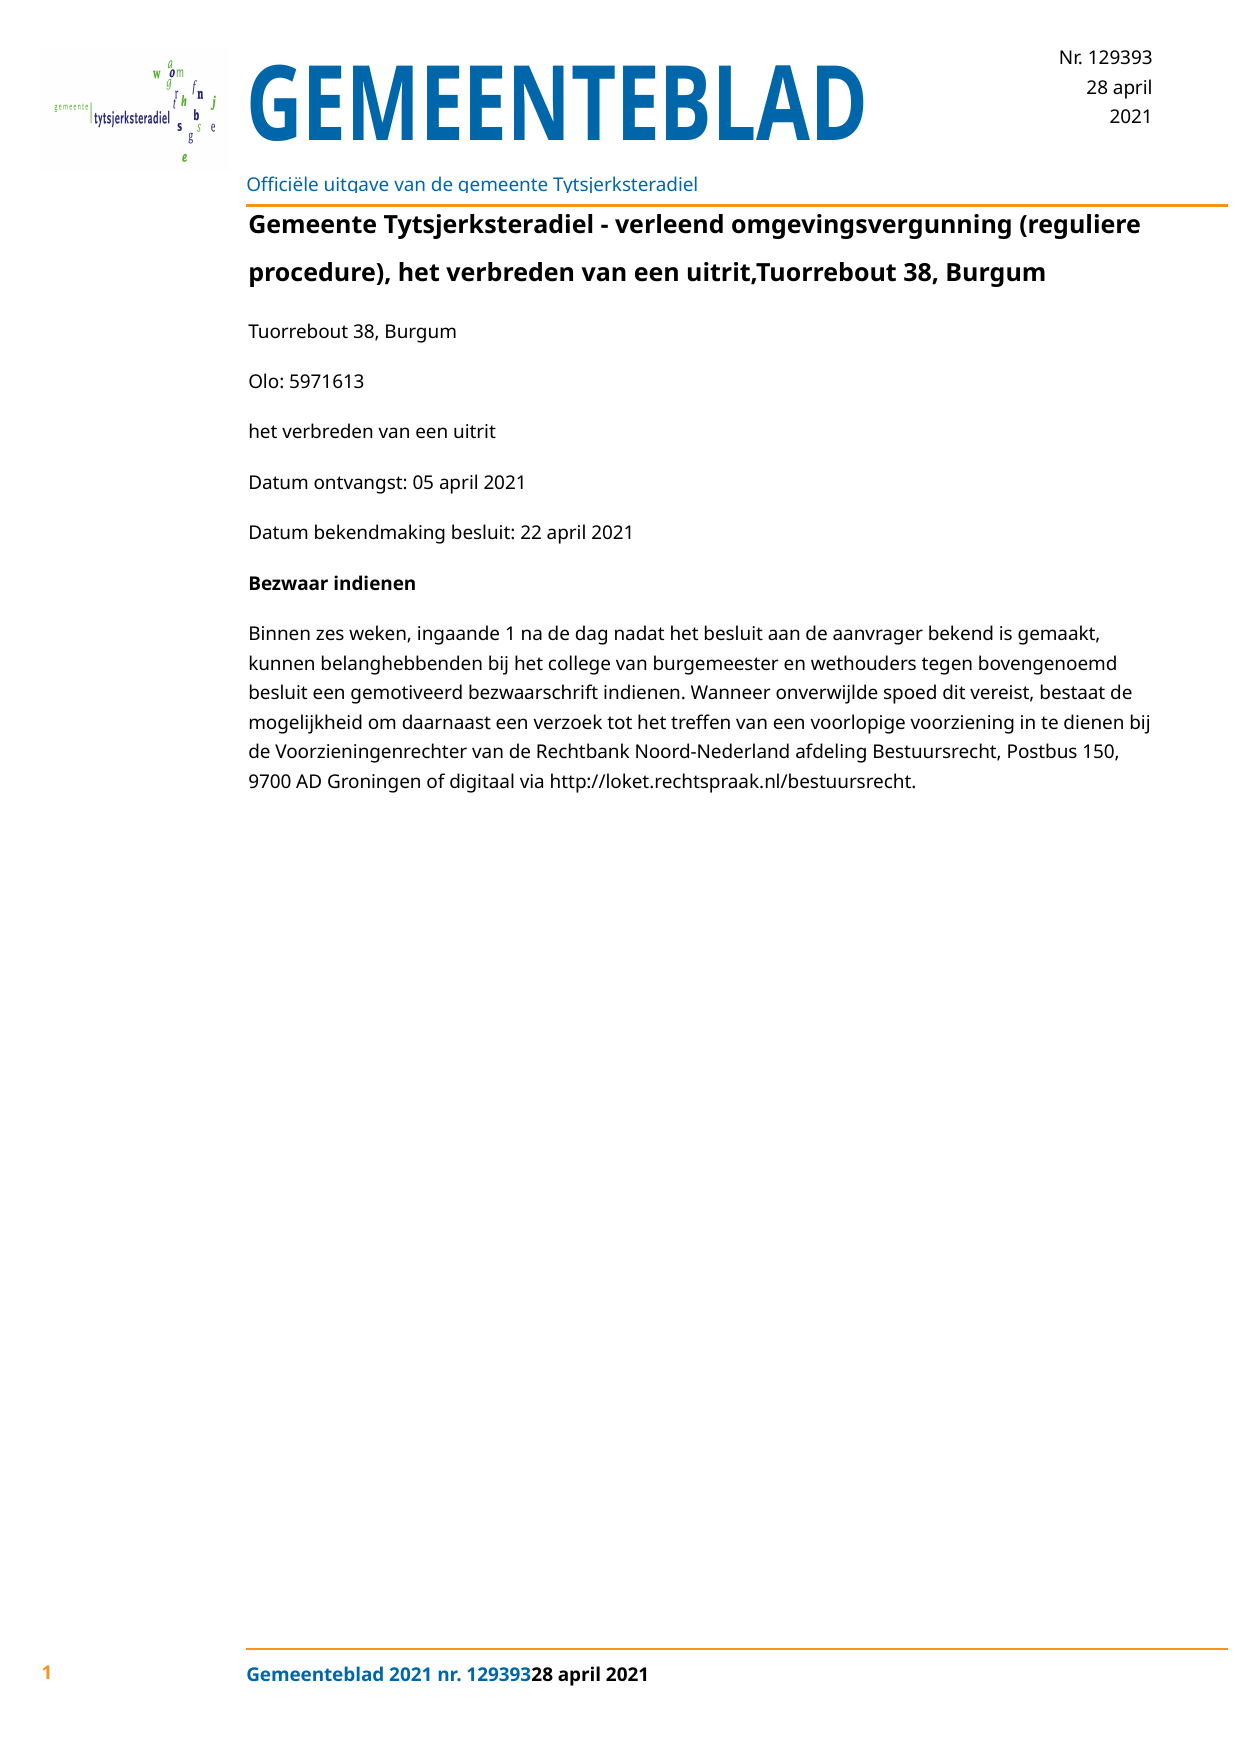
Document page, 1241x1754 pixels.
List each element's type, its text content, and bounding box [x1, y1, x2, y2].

text Datum ontvangst: 05 april 2021 [248, 469, 1152, 495]
text Olo: 5971613 [248, 368, 1152, 394]
text Binnen zes weken, ingaande 1 na de dag nadat het besluit aan de aanvrager bekend is gemaakt, kunnen belanghebbenden bij het college van burgemeester en wethouders tegen bovengenoemd besluit een gemotiveerd bezwaarschrift indienen. Wanneer onverwijlde spoed dit vereist, bestaat de mogelijkheid om daarnaast een verzoek tot het treffen van een voorlopige voorziening in te dienen bij de Voorzieningenrechter van de Rechtbank Noord-Nederland afdeling Bestuursrecht, Postbus 150, 9700 AD Groningen of digitaal via http://loket.rechtspraak.nl/bestuursrecht. [248, 620, 1152, 794]
text het verbreden van een uitrit [248, 419, 1152, 444]
text Bezwaar indienen [248, 570, 1152, 596]
text Tuorrebout 38, Burgum [248, 318, 1152, 344]
text Gemeente Tytsjerksteradiel - verleend omgevingsvergunning (reguliere procedure), het verbreden van een uitrit,Tuorrebout 38, Burgum [248, 207, 1152, 288]
text Datum bekendmaking besluit: 22 april 2021 [248, 519, 1152, 545]
picture [41, 47, 231, 172]
